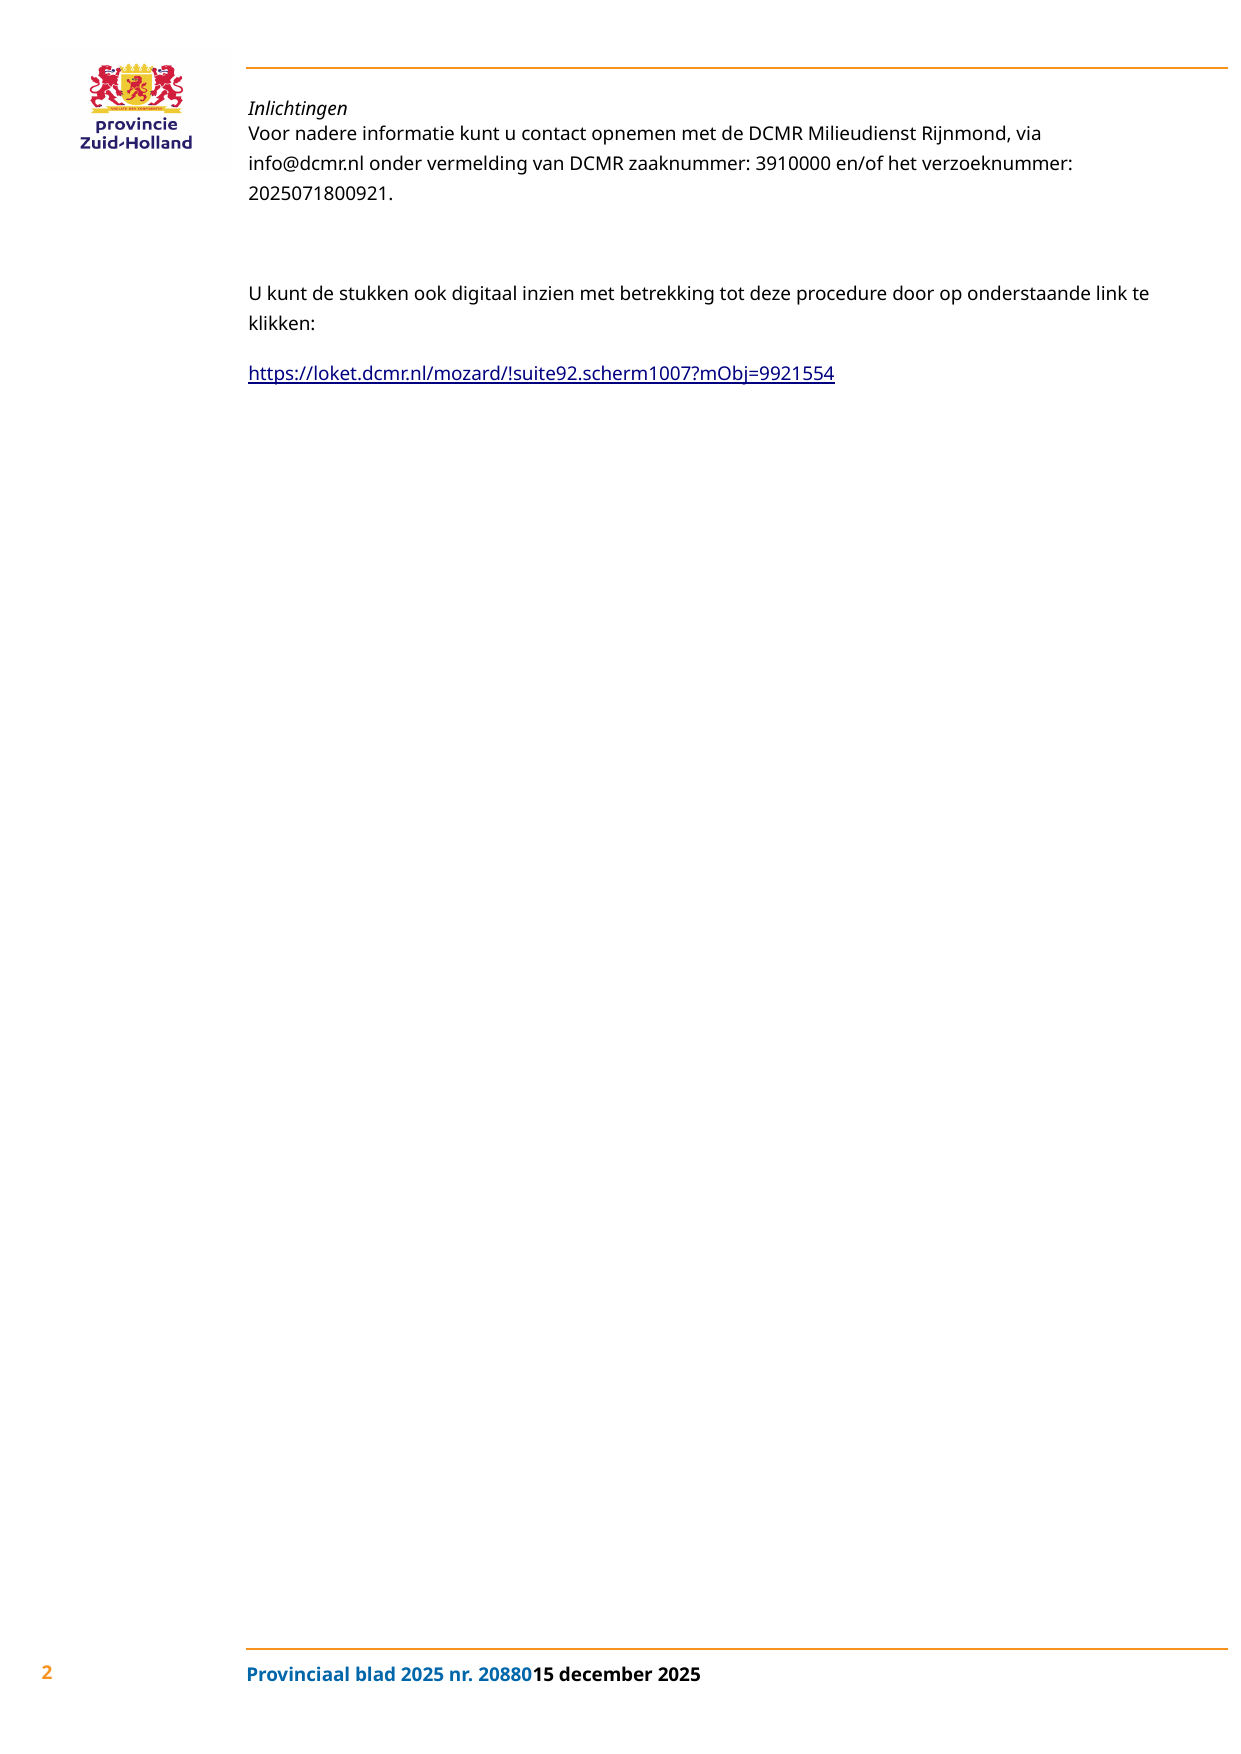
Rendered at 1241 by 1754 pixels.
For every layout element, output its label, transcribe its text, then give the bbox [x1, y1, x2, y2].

text Voor nadere informatie kunt u contact opnemen met de DCMR Milieudienst Rijnmond, via info@dcmr.nl onder vermelding van DCMR zaaknummer: 3910000 en/of het verzoeknummer: 2025071800921. [248, 121, 1152, 205]
text https://loket.dcmr.nl/mozard/!suite92.scherm1007?mObj=9921554 [248, 361, 1152, 386]
picture [41, 47, 231, 172]
text U kunt de stukken ook digitaal inzien met betrekking tot deze procedure door op onderstaande link te klikken: [248, 281, 1152, 336]
text Inlichtingen [248, 95, 1152, 121]
